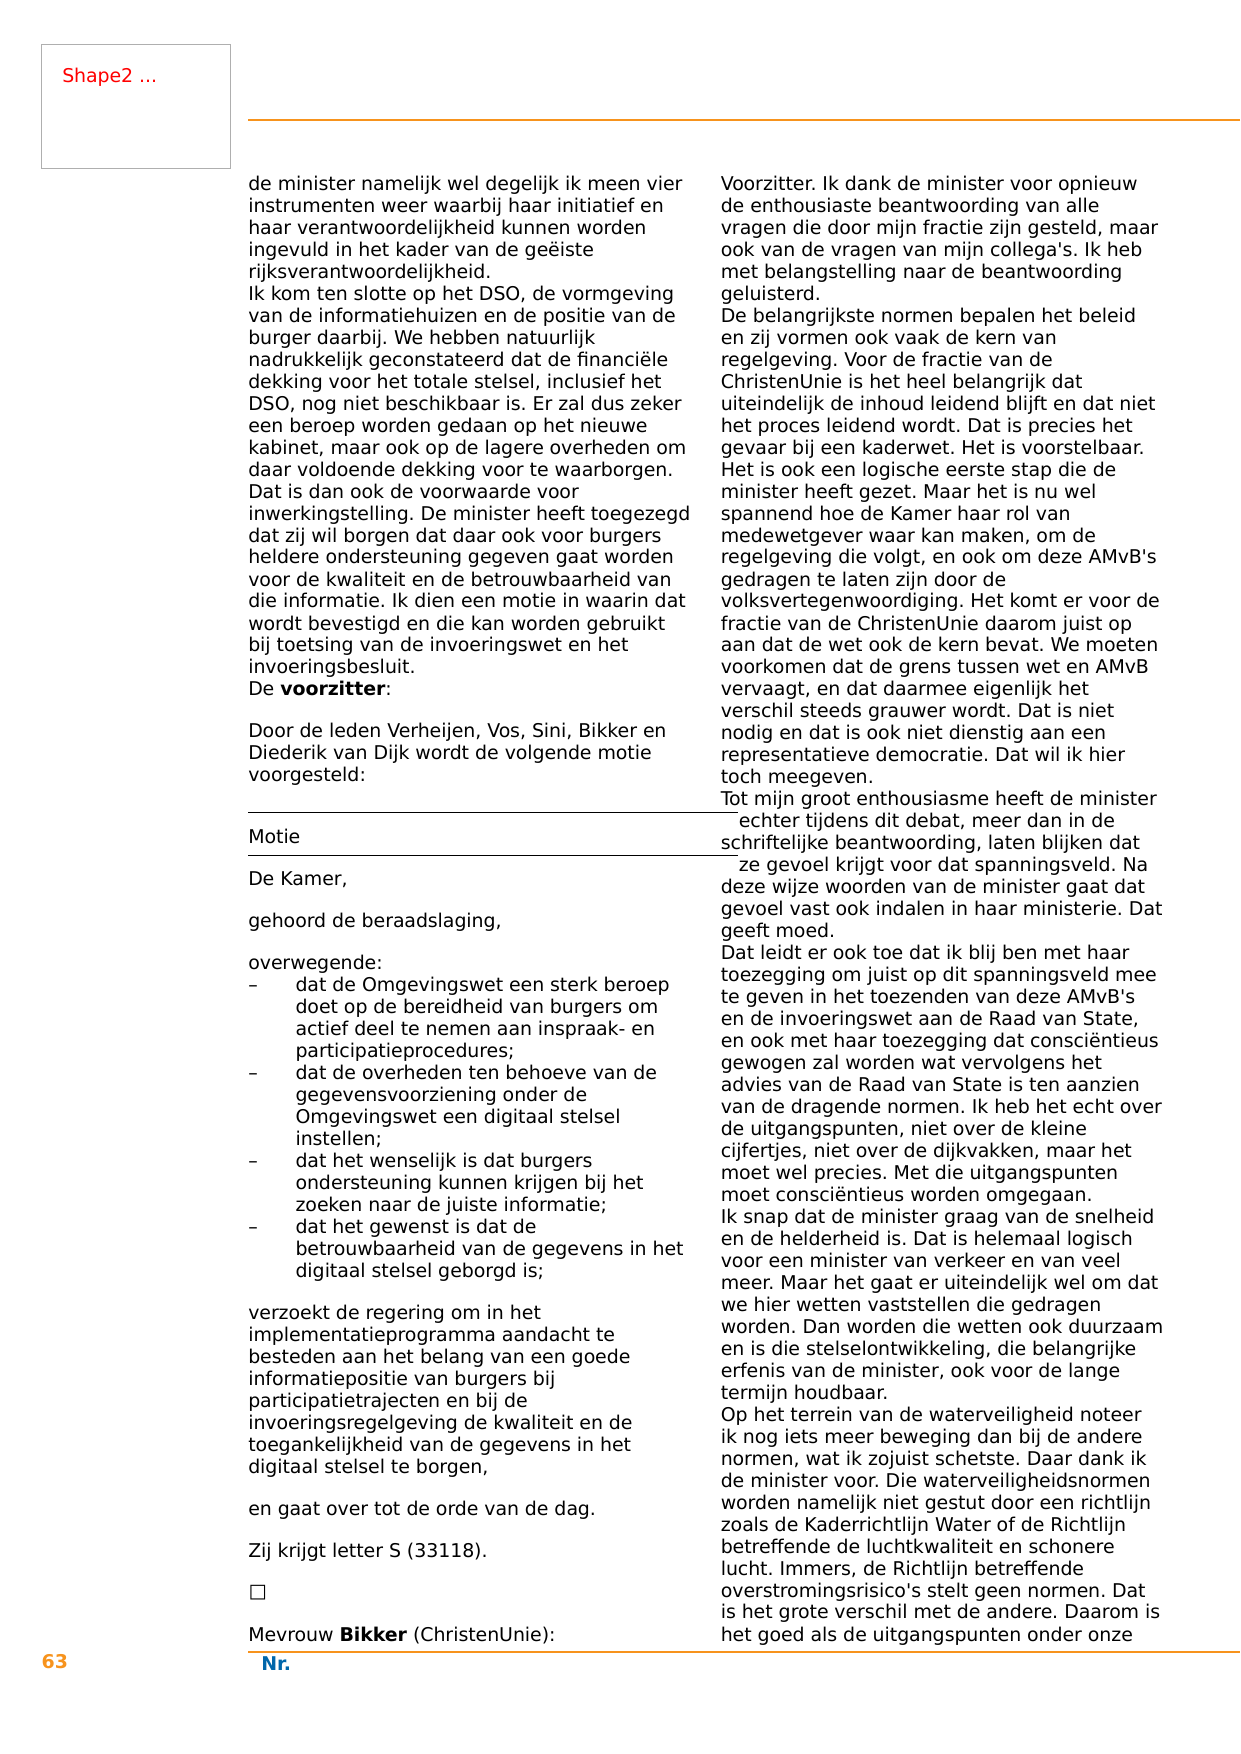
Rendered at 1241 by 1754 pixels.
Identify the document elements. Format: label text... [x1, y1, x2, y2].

text overwegende: [248, 952, 691, 974]
text ⬜ [248, 1582, 691, 1603]
text verzoekt de regering om in het implementatieprogramma aandacht te besteden aan het belang van een goede informatiepositie van burgers bij participatietrajecten en bij de invoeringsregelgeving de kwaliteit en de toegankelijkheid van de gegevens in het digitaal stelsel te borgen, [248, 1302, 691, 1478]
text gehoord de beraadslaging, [248, 910, 691, 932]
text De Kamer, [248, 868, 691, 890]
list dat de Omgevingswet een sterk beroep doet op de bereidheid van burgers om actief deel te nemen aan inspraak- en participatieprocedures; [248, 974, 691, 1062]
text Ik snap dat de minister graag van de snelheid en de helderheid is. Dat is helemaal logisch voor een minister van verkeer en van veel meer. Maar het gaat er uiteindelijk wel om dat we hier wetten vaststellen die gedragen worden. Dan worden die wetten ook duurzaam en is die stelselontwikkeling, die belangrijke erfenis van de minister, ook voor de lange termijn houdbaar. [721, 1206, 1163, 1404]
text De belangrijkste normen bepalen het beleid en zij vormen ook vaak de kern van regelgeving. Voor de fractie van de ChristenUnie is het heel belangrijk dat uiteindelijk de inhoud leidend blijft en dat niet het proces leidend wordt. Dat is precies het gevaar bij een kaderwet. Het is voorstelbaar. Het is ook een logische eerste stap die de minister heeft gezet. Maar het is nu wel spannend hoe de Kamer haar rol van medewetgever waar kan maken, om de regelgeving die volgt, en ook om deze AMvB's gedragen te laten zijn door de volksvertegenwoordiging. Het komt er voor de fractie van de ChristenUnie daarom juist op aan dat de wet ook de kern bevat. We moeten voorkomen dat de grens tussen wet en AMvB vervaagt, en dat daarmee eigenlijk het verschil steeds grauwer wordt. Dat is niet nodig en dat is ook niet dienstig aan een representatieve democratie. Dat wil ik hier toch meegeven. [721, 305, 1163, 788]
text Tot mijn groot enthousiasme heeft de minister echter tijdens dit debat, meer dan in de schriftelijke beantwoording, laten blijken dat ze gevoel krijgt voor dat spanningsveld. Na deze wijze woorden van de minister gaat dat gevoel vast ook indalen in haar ministerie. Dat geeft moed. [721, 788, 1163, 942]
text Mevrouw Bikker (ChristenUnie): [248, 1623, 691, 1646]
text De voorzitter: [248, 678, 691, 700]
text Voorzitter. Ik dank de minister voor opnieuw de enthousiaste beantwoording van alle vragen die door mijn fractie zijn gesteld, maar ook van de vragen van mijn collega's. Ik heb met belangstelling naar de beantwoording geluisterd. [721, 173, 1163, 305]
text Op het terrein van de waterveiligheid noteer ik nog iets meer beweging dan bij de andere normen, wat ik zojuist schetste. Daar dank ik de minister voor. Die waterveiligheidsnormen worden namelijk niet gestut door een richtlijn zoals de Kaderrichtlijn Water of de Richtlijn betreffende de luchtkwaliteit en schonere lucht. Immers, de Richtlijn betreffende overstromingsrisico's stelt geen normen. Dat is het grote verschil met de andere. Daarom is het goed als de uitgangspunten onder onze [721, 1404, 1163, 1645]
text Dat leidt er ook toe dat ik blij ben met haar toezegging om juist op dit spanningsveld mee te geven in het toezenden van deze AMvB's en de invoeringswet aan de Raad van State, en ook met haar toezegging dat consciëntieus gewogen zal worden wat vervolgens het advies van de Raad van State is ten aanzien van de dragende normen. Ik heb het echt over de uitgangspunten, niet over de kleine cijfertjes, niet over de dijkvakken, maar het moet wel precies. Met die uitgangspunten moet consciëntieus worden omgegaan. [721, 942, 1163, 1206]
text de minister namelijk wel degelijk ik meen vier instrumenten weer waarbij haar initiatief en haar verantwoordelijkheid kunnen worden ingevuld in het kader van de geëiste rijksverantwoordelijkheid. [248, 173, 691, 283]
list dat het gewenst is dat de betrouwbaarheid van de gegevens in het digitaal stelsel geborgd is; [248, 1216, 691, 1282]
text Door de leden Verheijen, Vos, Sini, Bikker en Diederik van Dijk wordt de volgende motie voorgesteld: [248, 720, 691, 786]
text en gaat over tot de orde van de dag. [248, 1498, 691, 1519]
list dat de overheden ten behoeve van de gegevensvoorziening onder de Omgevingswet een digitaal stelsel instellen; [248, 1062, 691, 1150]
text Ik kom ten slotte op het DSO, de vormgeving van de informatiehuizen en de positie van de burger daarbij. We hebben natuurlijk nadrukkelijk geconstateerd dat de financiële dekking voor het totale stelsel, inclusief het DSO, nog niet beschikbaar is. Er zal dus zeker een beroep worden gedaan op het nieuwe kabinet, maar ook op de lagere overheden om daar voldoende dekking voor te waarborgen. Dat is dan ook de voorwaarde voor inwerkingstelling. De minister heeft toegezegd dat zij wil borgen dat daar ook voor burgers heldere ondersteuning gegeven gaat worden voor de kwaliteit en de betrouwbaarheid van die informatie. Ik dien een motie in waarin dat wordt bevestigd en die kan worden gebruikt bij toetsing van de invoeringswet en het invoeringsbesluit. [248, 283, 691, 678]
text Motie [248, 826, 691, 848]
text Zij krijgt letter S (33118). [248, 1539, 691, 1562]
list dat het wenselijk is dat burgers ondersteuning kunnen krijgen bij het zoeken naar de juiste informatie; [248, 1150, 691, 1216]
